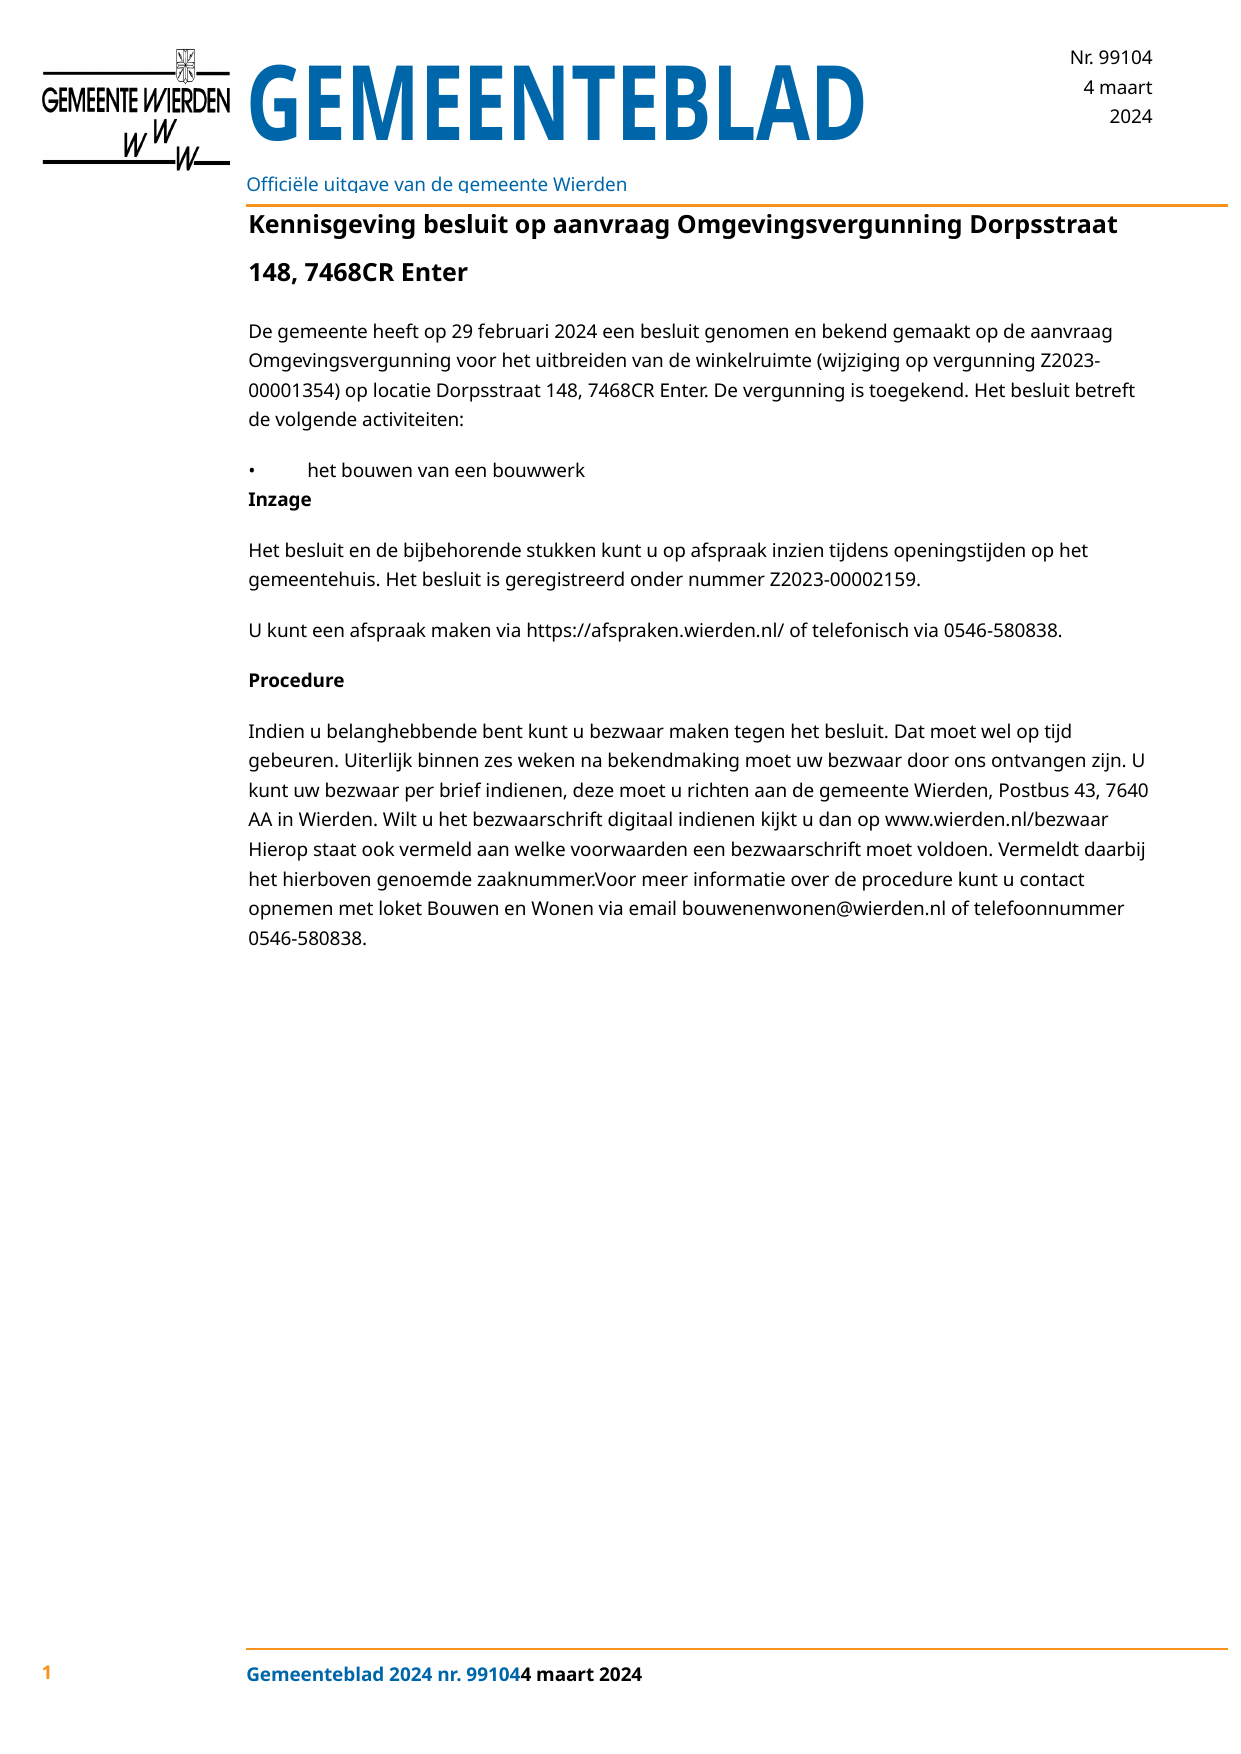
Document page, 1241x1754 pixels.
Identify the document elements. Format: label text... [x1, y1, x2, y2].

text Inzage [248, 487, 1152, 512]
text Kennisgeving besluit op aanvraag Omgevingsvergunning Dorpsstraat 148, 7468CR Enter [248, 207, 1152, 288]
text U kunt een afspraak maken via https://afspraken.wierden.nl/ of telefonisch via 0546-580838. [248, 617, 1152, 643]
text Indien u belanghebbende bent kunt u bezwaar maken tegen het besluit. Dat moet wel op tijd gebeuren. Uiterlijk binnen zes weken na bekendmaking moet uw bezwaar door ons ontvangen zijn. U kunt uw bezwaar per brief indienen, deze moet u richten aan de gemeente Wierden, Postbus 43, 7640 AA in Wierden. Wilt u het bezwaarschrift digitaal indienen kijkt u dan op www.wierden.nl/bezwaar Hierop staat ook vermeld aan welke voorwaarden een bezwaarschrift moet voldoen. Vermeldt daarbij het hierboven genoemde zaaknummer.Voor meer informatie over de procedure kunt u contact opnemen met loket Bouwen en Wonen via email bouwenenwonen@wierden.nl of telefoonnummer 0546-580838. [248, 718, 1152, 951]
picture [41, 47, 231, 172]
text Procedure [248, 667, 1152, 693]
list het bouwen van een bouwwerk [248, 457, 1152, 483]
text De gemeente heeft op 29 februari 2024 een besluit genomen en bekend gemaakt op de aanvraag Omgevingsvergunning voor het uitbreiden van de winkelruimte (wijziging op vergunning Z2023-00001354) op locatie Dorpsstraat 148, 7468CR Enter. De vergunning is toegekend. Het besluit betreft de volgende activiteiten: [248, 318, 1152, 432]
text Het besluit en de bijbehorende stukken kunt u op afspraak inzien tijdens openingstijden op het gemeentehuis. Het besluit is geregistreerd onder nummer Z2023-00002159. [248, 537, 1152, 592]
